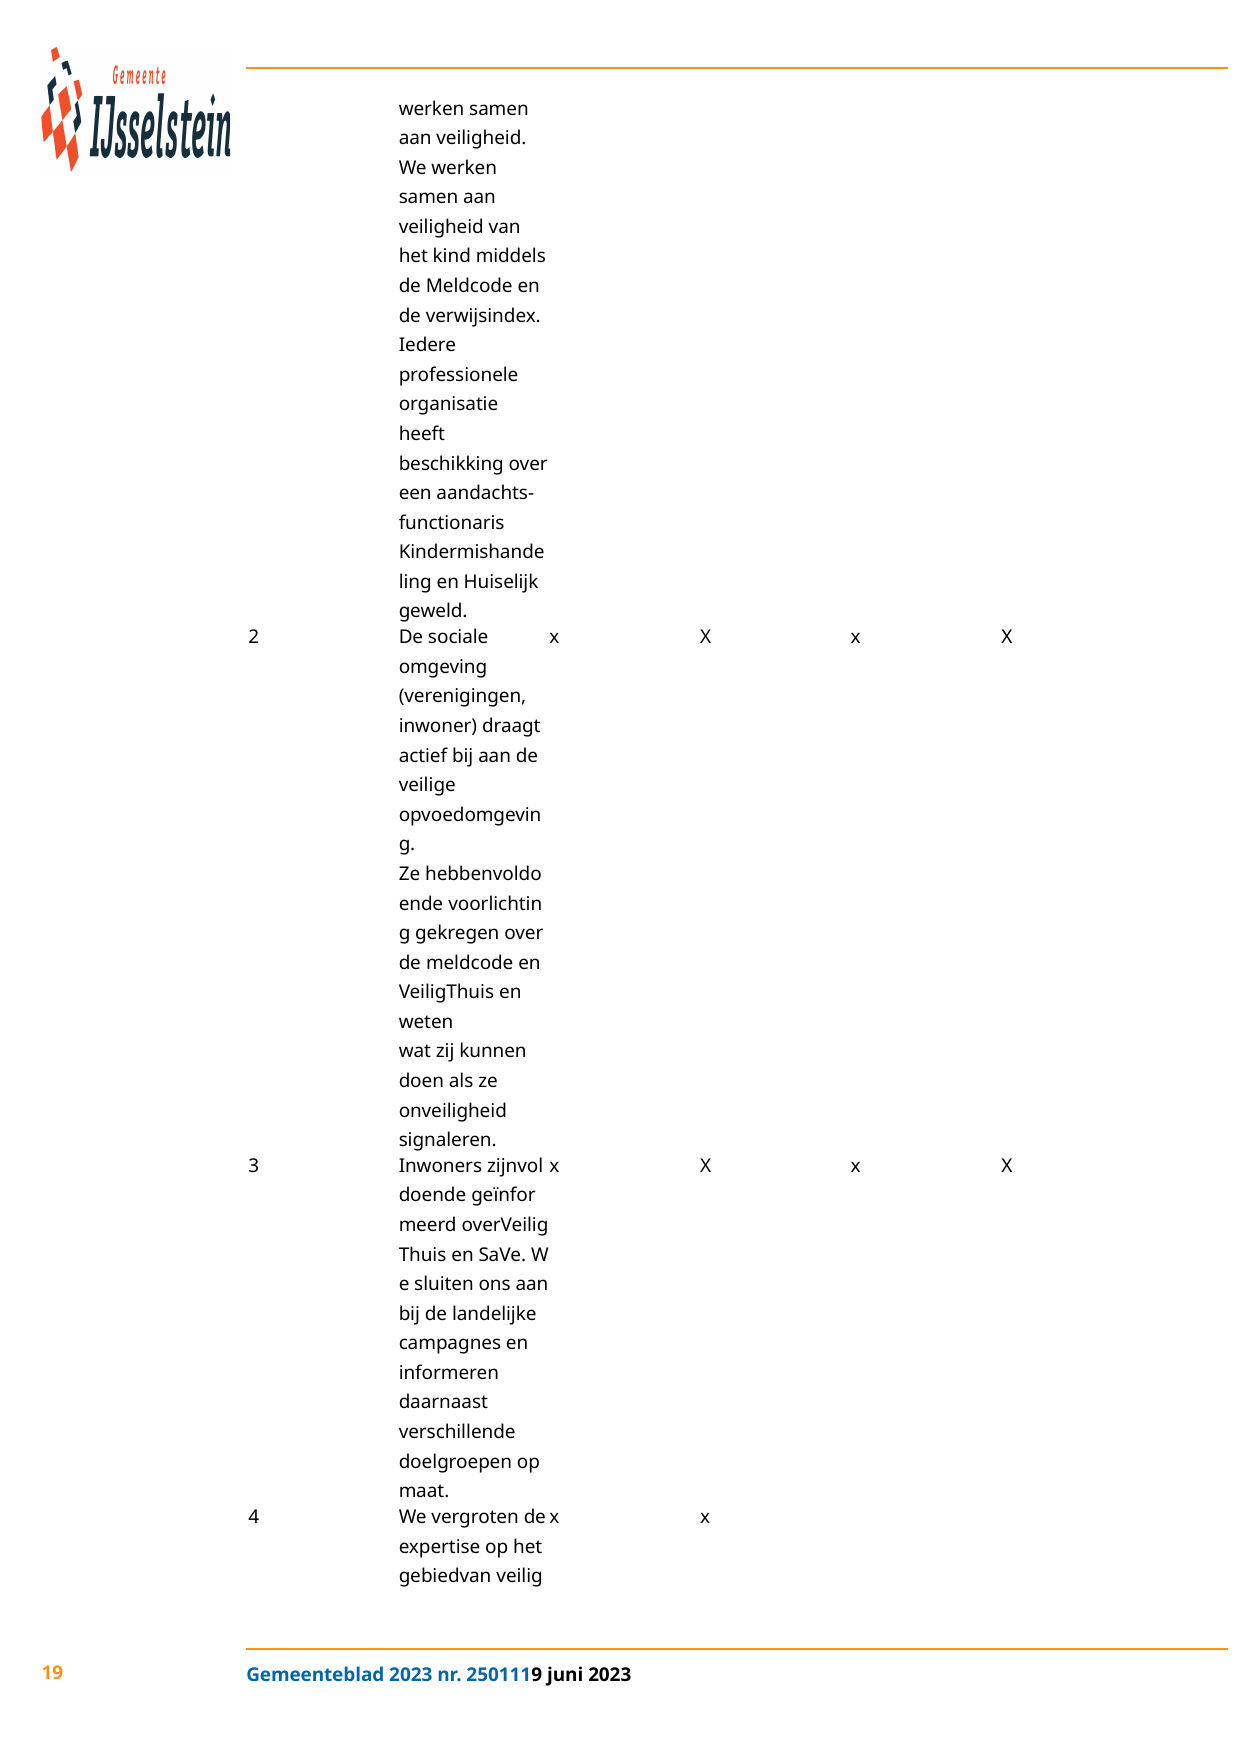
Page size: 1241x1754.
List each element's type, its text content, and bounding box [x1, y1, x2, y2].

table_cell [700, 95, 850, 623]
table_cell 3 [248, 1152, 398, 1503]
table_cell x [549, 1152, 700, 1503]
table_cell x [700, 1503, 850, 1588]
table_cell [549, 95, 700, 623]
table_cell X [1001, 1152, 1152, 1503]
table_cell [850, 1503, 1001, 1588]
table_cell werken samen aan veiligheid. We werken samen aan veiligheid van het kind middels de Meldcode en de verwijsindex. Iedere professionele organisatie heeft beschikking over een aandachts-functionaris Kindermishandeling en Huiselijk geweld. [399, 95, 549, 623]
table_cell X [1001, 624, 1152, 1152]
table_cell 2 [248, 624, 398, 1152]
table_cell [850, 95, 1001, 623]
table_cell [1001, 95, 1152, 623]
table_cell x [850, 624, 1001, 1152]
table_cell Inwoners zijnvoldoende geïnformeerd overVeilig Thuis en SaVe. We sluiten ons aan bij de landelijke campagnes en informeren daarnaast verschillende doelgroepen op maat. [399, 1152, 549, 1503]
table_cell x [549, 624, 700, 1152]
table_cell X [700, 624, 850, 1152]
table_cell x [850, 1152, 1001, 1503]
table_cell [248, 95, 398, 623]
table_cell [1001, 1503, 1152, 1588]
table_cell De sociale omgeving (verenigingen, inwoner) draagt actief bij aan de veilige opvoedomgeving. Ze hebbenvoldoende voorlichting gekregen over de meldcode en VeiligThuis en weten wat zij kunnen doen als ze onveiligheid signaleren. [399, 624, 549, 1152]
picture [41, 47, 231, 172]
table_cell 4 [248, 1503, 398, 1588]
table_cell x [549, 1503, 700, 1588]
table_cell X [700, 1152, 850, 1503]
table_cell We vergroten de expertise op het gebiedvan veilig [399, 1503, 549, 1588]
